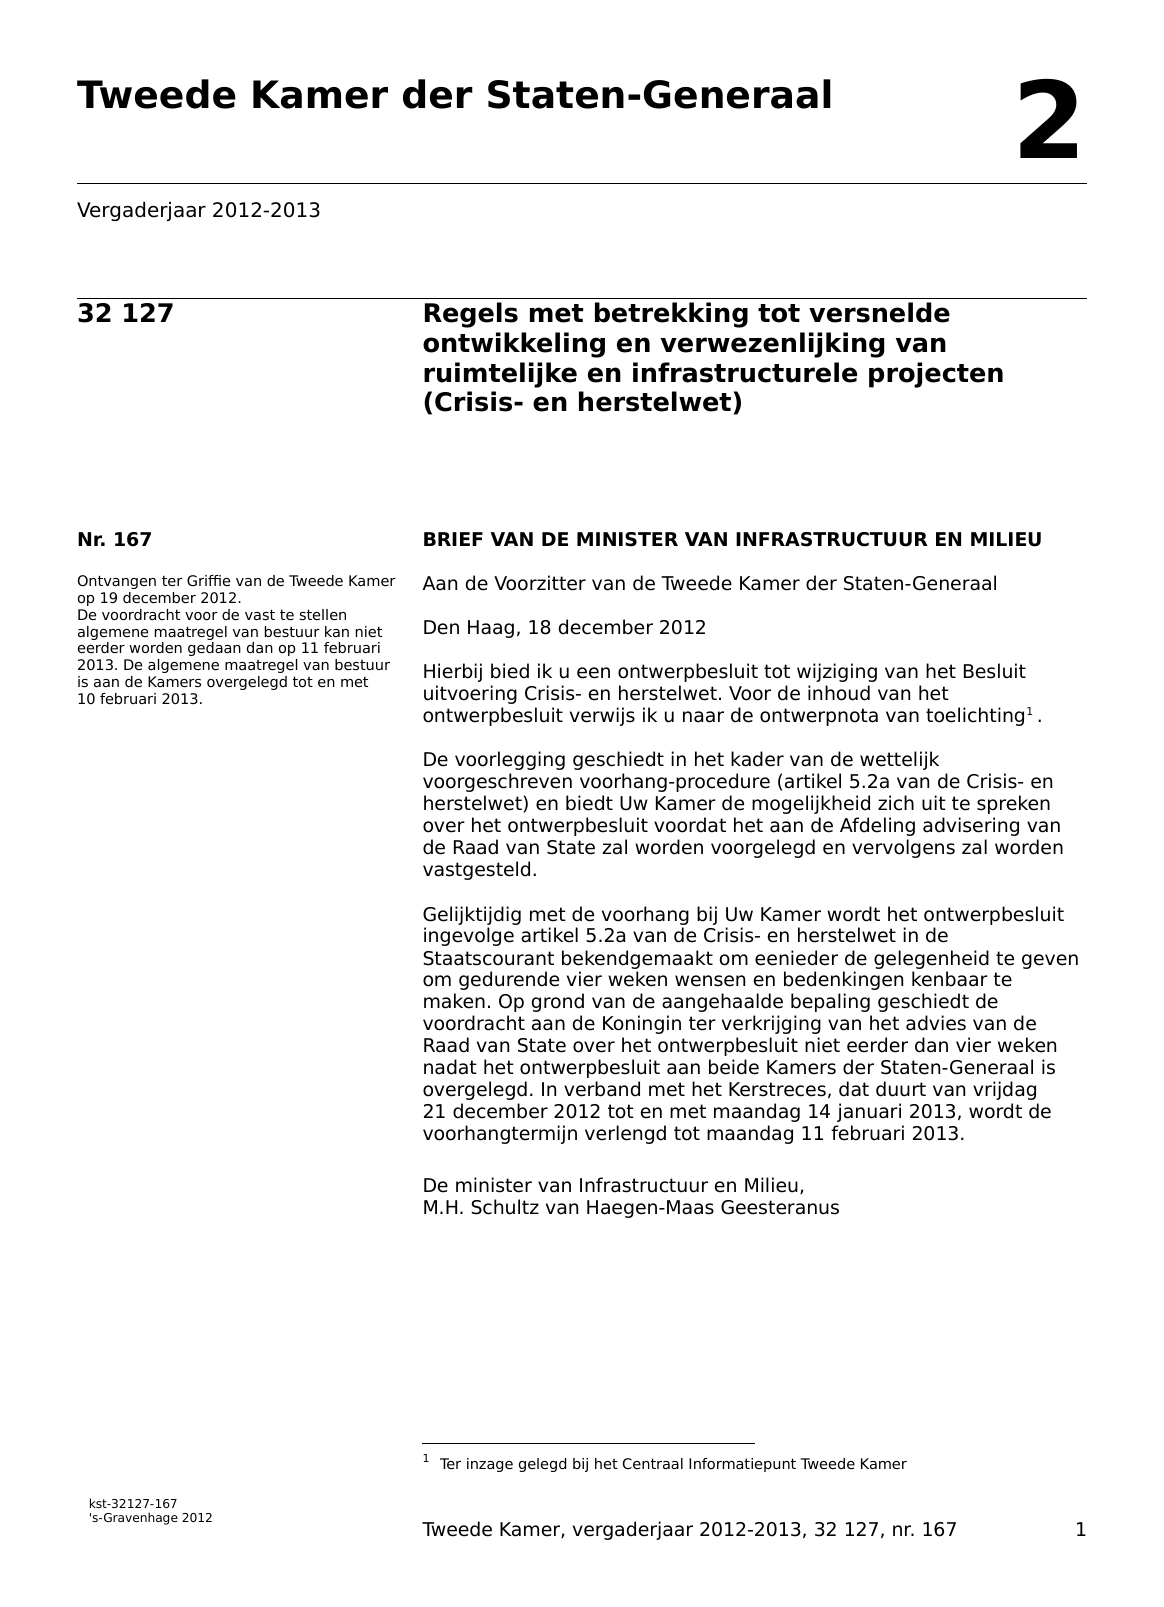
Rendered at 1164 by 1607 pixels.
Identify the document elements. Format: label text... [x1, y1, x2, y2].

text 's-Gravenhage 2012 [88, 1511, 323, 1525]
text Aan de Voorzitter van de Tweede Kamer der Staten-Generaal [422, 573, 1087, 595]
text Hierbij bied ik u een ontwerpbesluit tot wijziging van het Besluit uitvoering Crisis- en herstelwet. Voor de inhoud van het ontwerpbesluit verwijs ik u naar de ontwerpnota van toelichting. [422, 661, 1087, 727]
table_cell Vergaderjaar 2012-2013 [77, 184, 1087, 298]
text Gelijktijdig met de voorhang bij Uw Kamer wordt het ontwerpbesluit ingevolge artikel 5.2a van de Crisis- en herstelwet in de Staatscourant bekendgemaakt om eenieder de gelegenheid te geven om gedurende vier weken wensen en bedenkingen kenbaar te maken. Op grond van de aangehaalde bepaling geschiedt de voordracht aan de Koningin ter verkrijging van het advies van de Raad van State over het ontwerpbesluit niet eerder dan vier weken nadat het ontwerpbesluit aan beide Kamers der Staten-Generaal is overgelegd. In verband met het Kerstreces, dat duurt van vrijdag 21 december 2012 tot en met maandag 14 januari 2013, wordt de voorhangtermijn verlengd tot maandag 11 februari 2013. [422, 903, 1087, 1145]
subtitle Nr. 167 BRIEF VAN DE MINISTER VAN INFRASTRUCTUUR EN MILIEU [77, 529, 1087, 551]
text kst-32127-167 [88, 1497, 323, 1511]
table_header Tweede Kamer der Staten-Generaal [77, 59, 886, 183]
text Ter inzage gelegd bij het Centraal Informatiepunt Tweede Kamer [422, 1452, 1087, 1474]
text De voordracht voor de vast te stellen algemene maatregel van bestuur kan niet eerder worden gedaan dan op 11 februari 2013. De algemene maatregel van bestuur is aan de Kamers overgelegd tot en met 10 februari 2013. [77, 607, 399, 708]
subtitle 32 127 Regels met betrekking tot versnelde ontwikkeling en verwezenlijking van ruimtelijke en infrastructurele projecten (Crisis- en herstelwet) [77, 299, 1087, 418]
text De minister van Infrastructuur en Milieu, M.H. Schultz van Haegen-Maas Geesteranus [422, 1175, 1087, 1219]
text Ontvangen ter Griffie van de Tweede Kamer op 19 december 2012. [77, 573, 399, 607]
text De voorlegging geschiedt in het kader van de wettelijk voorgeschreven voorhang-procedure (artikel 5.2a van de Crisis- en herstelwet) en biedt Uw Kamer de mogelijkheid zich uit te spreken over het ontwerpbesluit voordat het aan de Afdeling advisering van de Raad van State zal worden voorgelegd en vervolgens zal worden vastgesteld. [422, 749, 1087, 881]
text Den Haag, 18 december 2012 [422, 617, 1087, 639]
table_header 2 [886, 59, 1087, 183]
